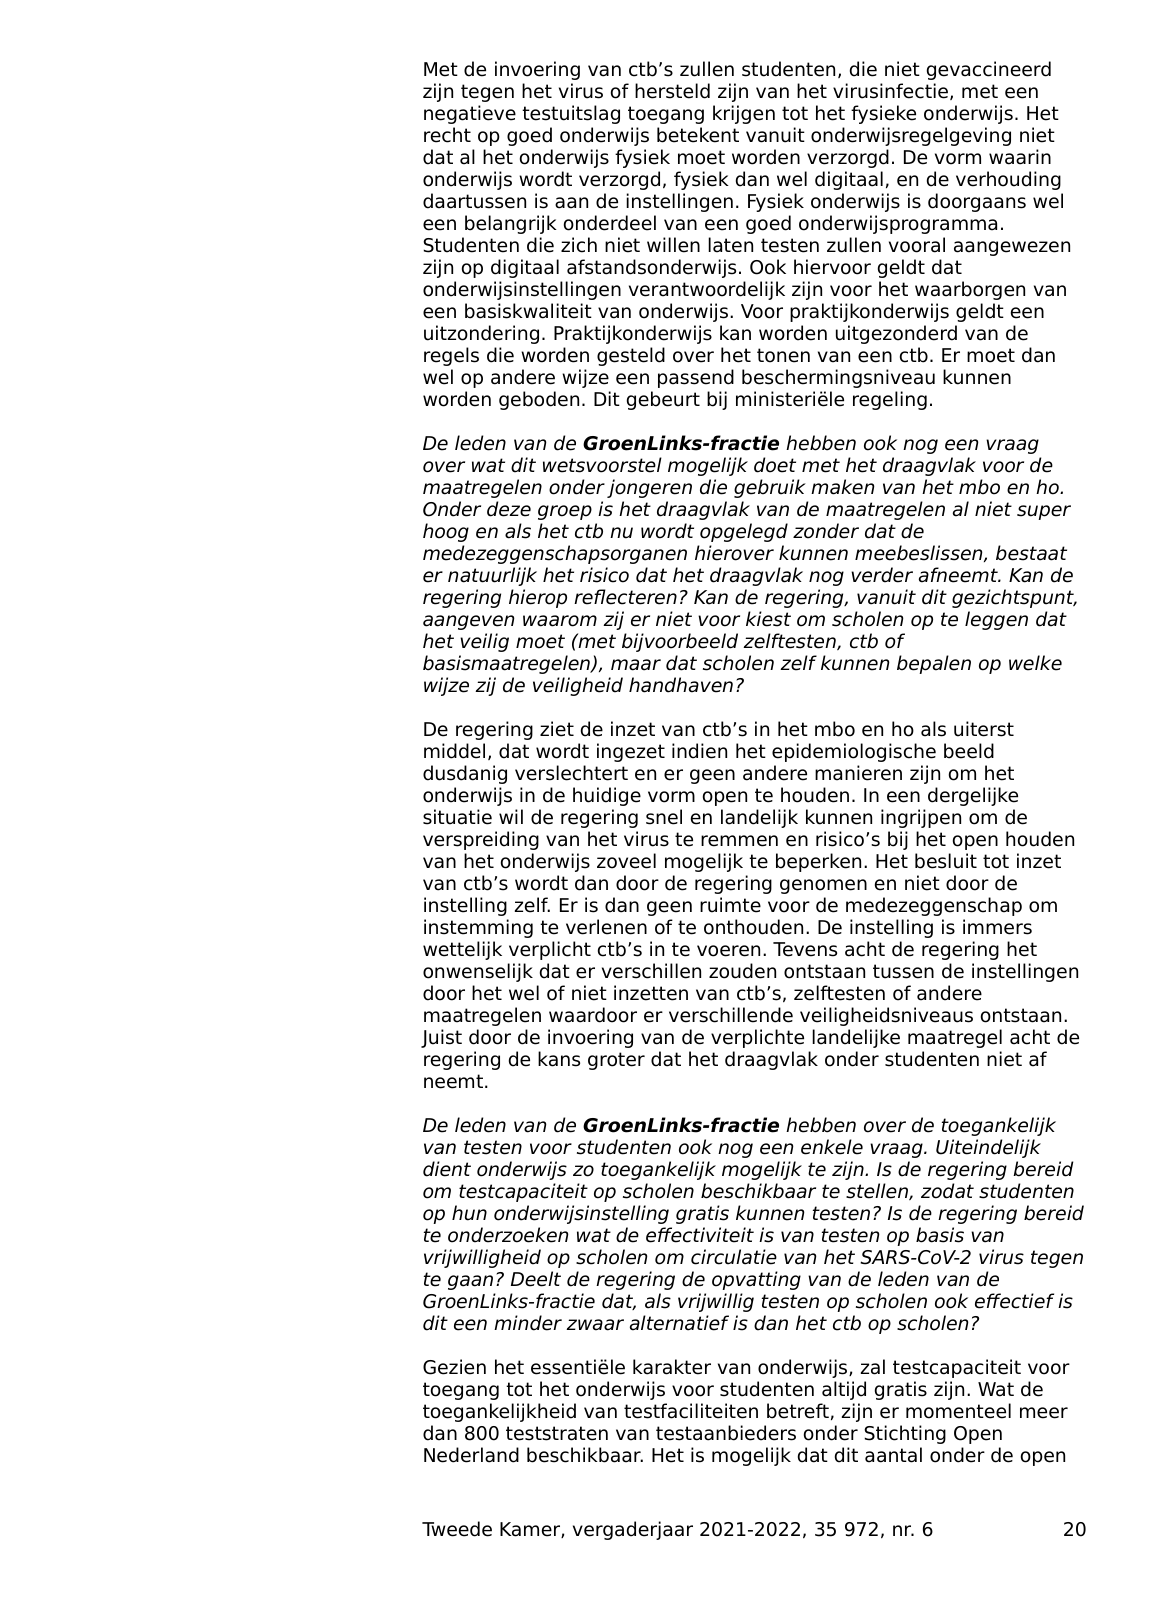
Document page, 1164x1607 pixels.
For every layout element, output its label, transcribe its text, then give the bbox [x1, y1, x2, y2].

text De regering ziet de inzet van ctb’s in het mbo en ho als uiterst middel, dat wordt ingezet indien het epidemiologische beeld dusdanig verslechtert en er geen andere manieren zijn om het onderwijs in de huidige vorm open te houden. In een dergelijke situatie wil de regering snel en landelijk kunnen ingrijpen om de verspreiding van het virus te remmen en risico’s bij het open houden van het onderwijs zoveel mogelijk te beperken. Het besluit tot inzet van ctb’s wordt dan door de regering genomen en niet door de instelling zelf. Er is dan geen ruimte voor de medezeggenschap om instemming te verlenen of te onthouden. De instelling is immers wettelijk verplicht ctb’s in te voeren. Tevens acht de regering het onwenselijk dat er verschillen zouden ontstaan tussen de instellingen door het wel of niet inzetten van ctb’s, zelftesten of andere maatregelen waardoor er verschillende veiligheidsniveaus ontstaan. Juist door de invoering van de verplichte landelijke maatregel acht de regering de kans groter dat het draagvlak onder studenten niet af neemt. [422, 719, 1087, 1092]
text De leden van de GroenLinks-fractie hebben ook nog een vraag over wat dit wetsvoorstel mogelijk doet met het draagvlak voor de maatregelen onder jongeren die gebruik maken van het mbo en ho. Onder deze groep is het draagvlak van de maatregelen al niet super hoog en als het ctb nu wordt opgelegd zonder dat de medezeggenschapsorganen hierover kunnen meebeslissen, bestaat er natuurlijk het risico dat het draagvlak nog verder afneemt. Kan de regering hierop reflecteren? Kan de regering, vanuit dit gezichtspunt, aangeven waarom zij er niet voor kiest om scholen op te leggen dat het veilig moet (met bijvoorbeeld zelftesten, ctb of basismaatregelen), maar dat scholen zelf kunnen bepalen op welke wijze zij de veiligheid handhaven? [422, 433, 1087, 697]
text Gezien het essentiële karakter van onderwijs, zal testcapaciteit voor toegang tot het onderwijs voor studenten altijd gratis zijn. Wat de toegankelijkheid van testfaciliteiten betreft, zijn er momenteel meer dan 800 teststraten van testaanbieders onder Stichting Open Nederland beschikbaar. Het is mogelijk dat dit aantal onder de open [422, 1357, 1087, 1467]
text De leden van de GroenLinks-fractie hebben over de toegankelijk van testen voor studenten ook nog een enkele vraag. Uiteindelijk dient onderwijs zo toegankelijk mogelijk te zijn. Is de regering bereid om testcapaciteit op scholen beschikbaar te stellen, zodat studenten op hun onderwijsinstelling gratis kunnen testen? Is de regering bereid te onderzoeken wat de effectiviteit is van testen op basis van vrijwilligheid op scholen om circulatie van het SARS-CoV-2 virus tegen te gaan? Deelt de regering de opvatting van de leden van de GroenLinks-fractie dat, als vrijwillig testen op scholen ook effectief is dit een minder zwaar alternatief is dan het ctb op scholen? [422, 1115, 1087, 1334]
text Met de invoering van ctb’s zullen studenten, die niet gevaccineerd zijn tegen het virus of hersteld zijn van het virusinfectie, met een negatieve testuitslag toegang krijgen tot het fysieke onderwijs. Het recht op goed onderwijs betekent vanuit onderwijsregelgeving niet dat al het onderwijs fysiek moet worden verzorgd. De vorm waarin onderwijs wordt verzorgd, fysiek dan wel digitaal, en de verhouding daartussen is aan de instellingen. Fysiek onderwijs is doorgaans wel een belangrijk onderdeel van een goed onderwijsprogramma. Studenten die zich niet willen laten testen zullen vooral aangewezen zijn op digitaal afstandsonderwijs. Ook hiervoor geldt dat onderwijsinstellingen verantwoordelijk zijn voor het waarborgen van een basiskwaliteit van onderwijs. Voor praktijkonderwijs geldt een uitzondering. Praktijkonderwijs kan worden uitgezonderd van de regels die worden gesteld over het tonen van een ctb. Er moet dan wel op andere wijze een passend beschermingsniveau kunnen worden geboden. Dit gebeurt bij ministeriële regeling. [422, 59, 1087, 411]
